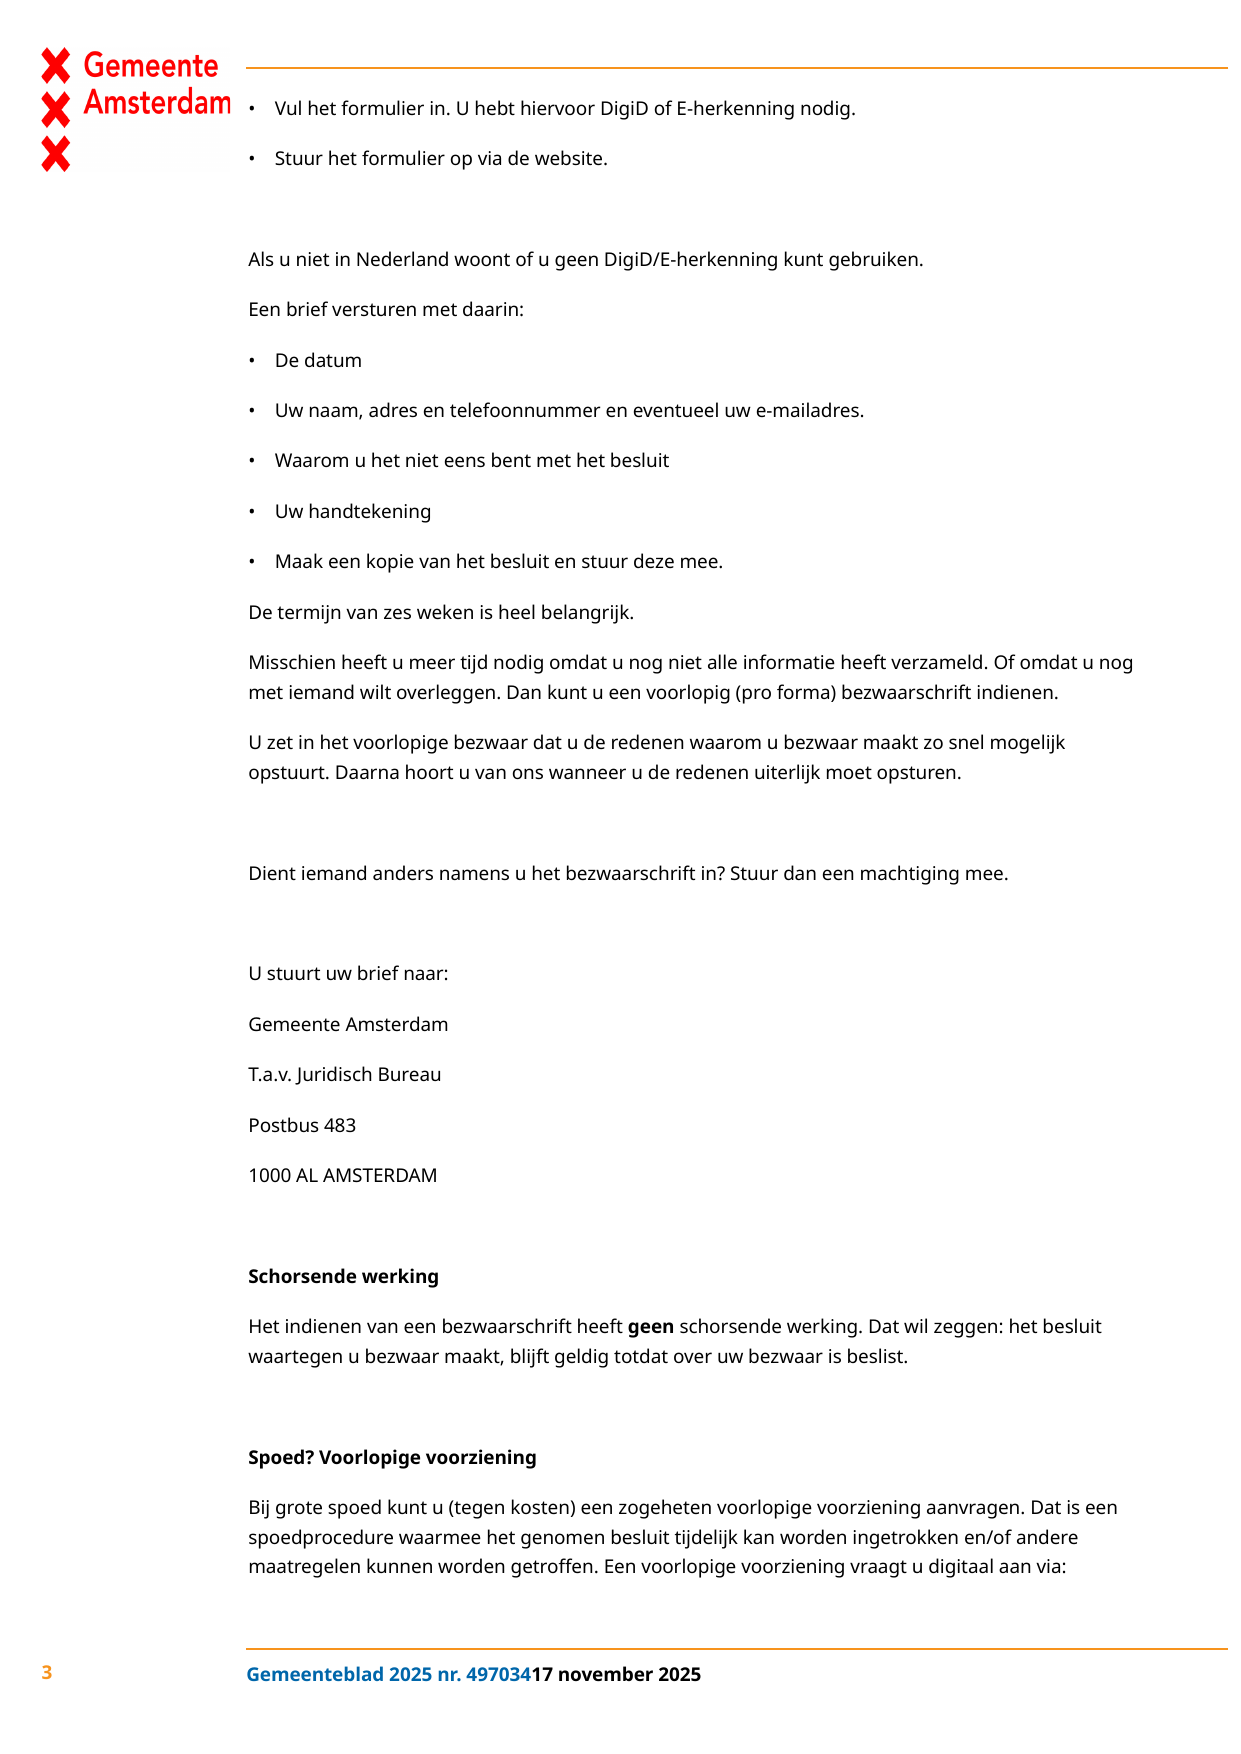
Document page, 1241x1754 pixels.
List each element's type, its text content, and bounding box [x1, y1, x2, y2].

text Postbus 483 [248, 1112, 1152, 1138]
text U zet in het voorlopige bezwaar dat u de redenen waarom u bezwaar maakt zo snel mogelijk opstuurt. Daarna hoort u van ons wanneer u de redenen uiterlijk moet opsturen. [248, 729, 1152, 785]
text Dient iemand anders namens u het bezwaarschrift in? Stuur dan een machtiging mee. [248, 860, 1152, 886]
text • Maak een kopie van het besluit en stuur deze mee. [248, 548, 1152, 574]
text U stuurt uw brief naar: [248, 961, 1152, 986]
text Schorsende werking [248, 1263, 1152, 1289]
text • Stuur het formulier op via de website. [248, 145, 1152, 171]
text • Uw naam, adres en telefoonnummer en eventueel uw e-mailadres. [248, 397, 1152, 423]
picture [41, 47, 231, 172]
text T.a.v. Juridisch Bureau [248, 1061, 1152, 1087]
text • Uw handtekening [248, 498, 1152, 524]
text Bij grote spoed kunt u (tegen kosten) een zogeheten voorlopige voorziening aanvragen. Dat is een spoedprocedure waarmee het genomen besluit tijdelijk kan worden ingetrokken en/of andere maatregelen kunnen worden getroffen. Een voorlopige voorziening vraagt u digitaal aan via: [248, 1494, 1152, 1579]
text Een brief versturen met daarin: [248, 296, 1152, 322]
text • Vul het formulier in. U hebt hiervoor DigiD of E-herkenning nodig. [248, 95, 1152, 121]
text • Waarom u het niet eens bent met het besluit [248, 448, 1152, 473]
text De termijn van zes weken is heel belangrijk. [248, 599, 1152, 625]
text Als u niet in Nederland woont of u geen DigiD/E-herkenning kunt gebruiken. [248, 246, 1152, 272]
text Het indienen van een bezwaarschrift heeft geen schorsende werking. Dat wil zeggen: het besluit waartegen u bezwaar maakt, blijft geldig totdat over uw bezwaar is beslist. [248, 1313, 1152, 1369]
text Misschien heeft u meer tijd nodig omdat u nog niet alle informatie heeft verzameld. Of omdat u nog met iemand wilt overleggen. Dan kunt u een voorlopig (pro forma) bezwaarschrift indienen. [248, 649, 1152, 705]
text Spoed? Voorlopige voorziening [248, 1444, 1152, 1470]
text 1000 AL AMSTERDAM [248, 1162, 1152, 1188]
text • De datum [248, 347, 1152, 373]
text Gemeente Amsterdam [248, 1011, 1152, 1037]
